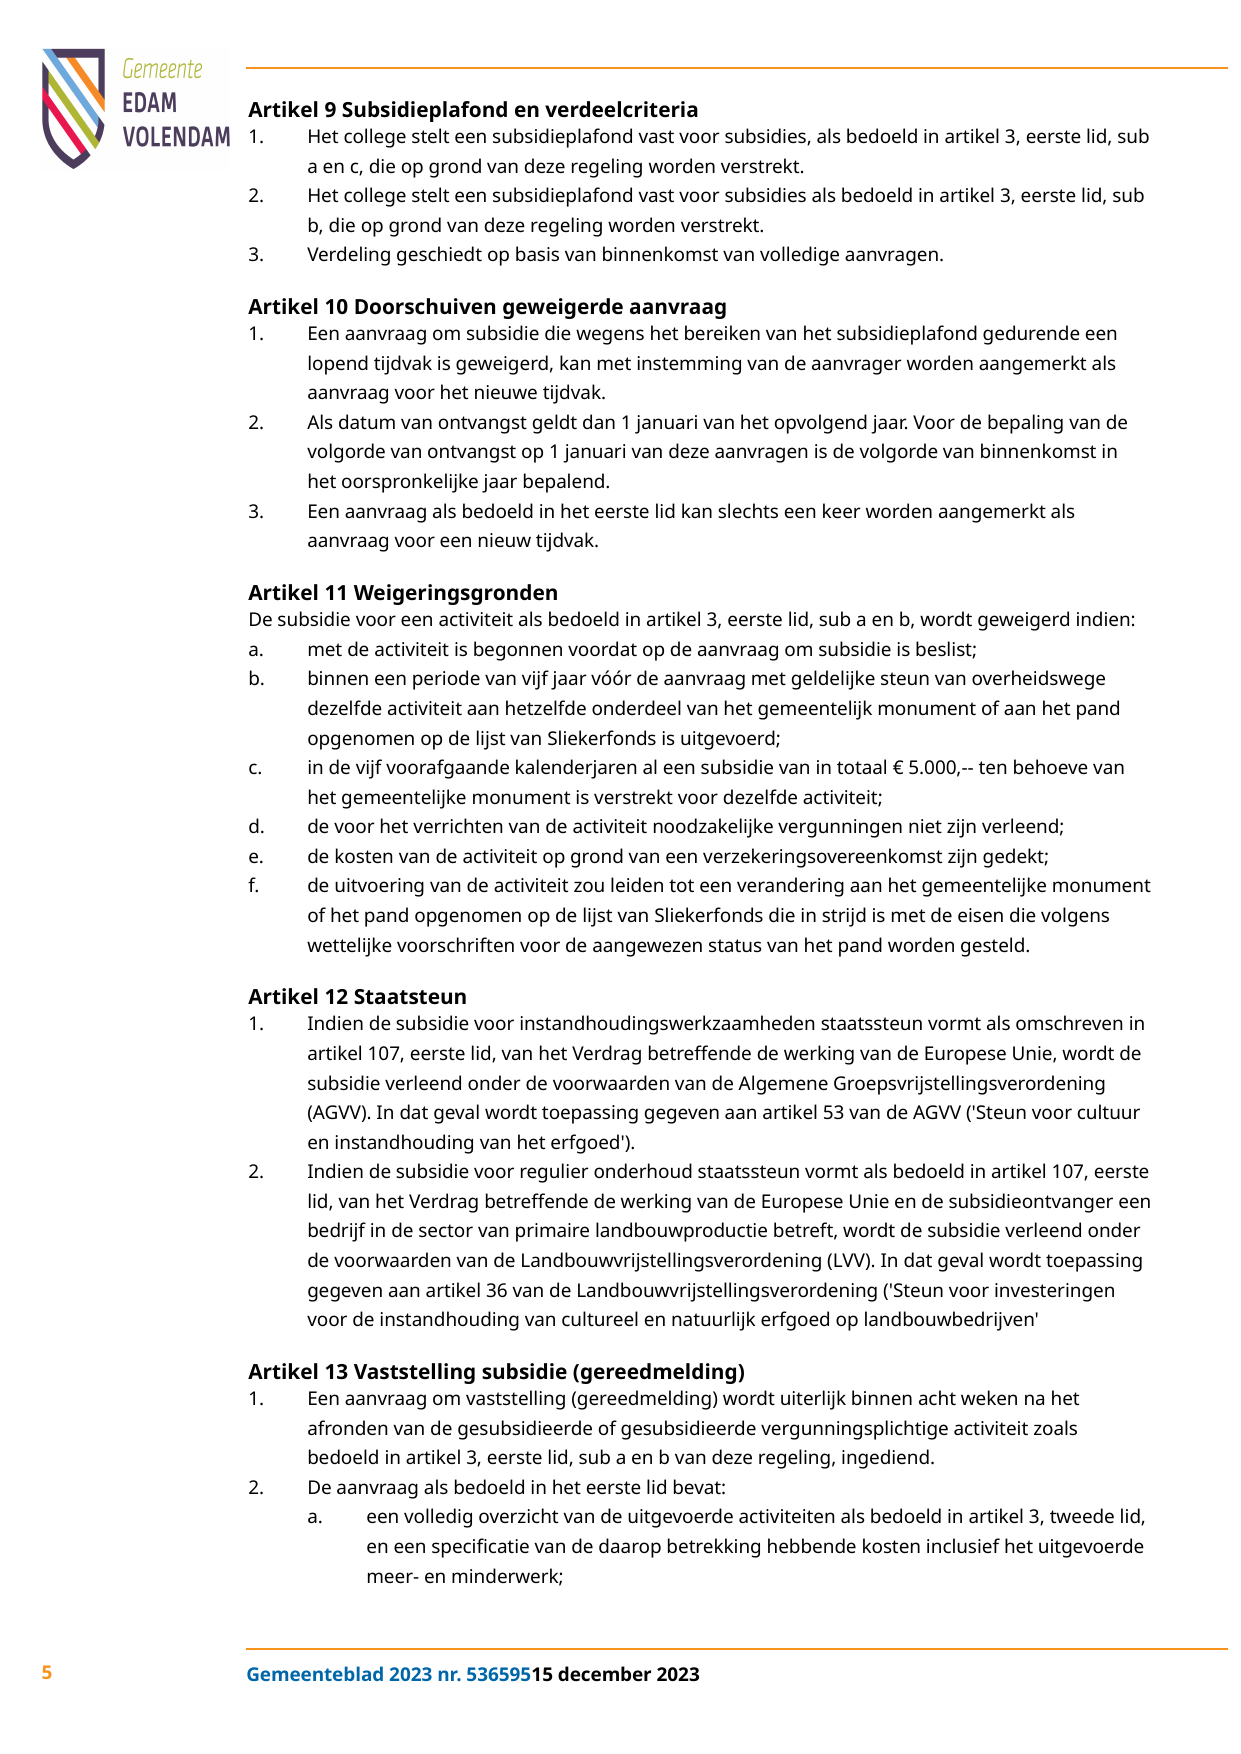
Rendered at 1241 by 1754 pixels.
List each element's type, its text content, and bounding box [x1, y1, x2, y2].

list De aanvraag als bedoeld in het eerste lid bevat: [248, 1474, 1152, 1500]
list Een aanvraag om vaststelling (gereedmelding) wordt uiterlijk binnen acht weken na het afronden van de gesubsidieerde of gesubsidieerde vergunningsplichtige activiteit zoals bedoeld in artikel 3, eerste lid, sub a en b van deze regeling, ingediend. [248, 1385, 1152, 1470]
list Als datum van ontvangst geldt dan 1 januari van het opvolgend jaar. Voor de bepaling van de volgorde van ontvangst op 1 januari van deze aanvragen is de volgorde van binnenkomst in het oorspronkelijke jaar bepalend. [248, 409, 1152, 494]
text Artikel 12 Staatsteun [248, 982, 1152, 1011]
list Verdeling geschiedt op basis van binnenkomst van volledige aanvragen. [248, 242, 1152, 267]
list binnen een periode van vijf jaar vóór de aanvraag met geldelijke steun van overheidswege dezelfde activiteit aan hetzelfde onderdeel van het gemeentelijk monument of aan het pand opgenomen op de lijst van Sliekerfonds is uitgevoerd; [248, 666, 1152, 750]
list de kosten van de activiteit op grond van een verzekeringsovereenkomst zijn gedekt; [248, 843, 1152, 869]
list met de activiteit is begonnen voordat op de aanvraag om subsidie is beslist; [248, 636, 1152, 662]
list Het college stelt een subsidieplafond vast voor subsidies als bedoeld in artikel 3, eerste lid, sub b, die op grond van deze regeling worden verstrekt. [248, 182, 1152, 238]
list de voor het verrichten van de activiteit noodzakelijke vergunningen niet zijn verleend; [248, 813, 1152, 839]
list in de vijf voorafgaande kalenderjaren al een subsidie van in totaal € 5.000,-- ten behoeve van het gemeentelijke monument is verstrekt voor dezelfde activiteit; [248, 754, 1152, 809]
text Artikel 9 Subsidieplafond en verdeelcriteria [248, 95, 1152, 123]
list Indien de subsidie voor regulier onderhoud staatssteun vormt als bedoeld in artikel 107, eerste lid, van het Verdrag betreffende de werking van de Europese Unie en de subsidieontvanger een bedrijf in de sector van primaire landbouwproductie betreft, wordt de subsidie verleend onder de voorwaarden van de Landbouwvrijstellingsverordening (LVV). In dat geval wordt toepassing gegeven aan artikel 36 van de Landbouwvrijstellingsverordening ('Steun voor investeringen voor de instandhouding van cultureel en natuurlijk erfgoed op landbouwbedrijven' [248, 1158, 1152, 1332]
list Indien de subsidie voor instandhoudingswerkzaamheden staatssteun vormt als omschreven in artikel 107, eerste lid, van het Verdrag betreffende de werking van de Europese Unie, wordt de subsidie verleend onder de voorwaarden van de Algemene Groepsvrijstellingsverordening (AGVV). In dat geval wordt toepassing gegeven aan artikel 53 van de AGVV ('Steun voor cultuur en instandhouding van het erfgoed'). [248, 1011, 1152, 1155]
text Artikel 10 Doorschuiven geweigerde aanvraag [248, 292, 1152, 320]
list Een aanvraag als bedoeld in het eerste lid kan slechts een keer worden aangemerkt als aanvraag voor een nieuw tijdvak. [248, 498, 1152, 553]
list Het college stelt een subsidieplafond vast voor subsidies, als bedoeld in artikel 3, eerste lid, sub a en c, die op grond van deze regeling worden verstrekt. [248, 123, 1152, 178]
text De subsidie voor een activiteit als bedoeld in artikel 3, eerste lid, sub a en b, wordt geweigerd indien: [248, 606, 1152, 632]
list een volledig overzicht van de uitgevoerde activiteiten als bedoeld in artikel 3, tweede lid, en een specificatie van de daarop betrekking hebbende kosten inclusief het uitgevoerde meer- en minderwerk; [307, 1504, 1152, 1588]
text Artikel 11 Weigeringsgronden [248, 578, 1152, 606]
text Artikel 13 Vaststelling subsidie (gereedmelding) [248, 1357, 1152, 1385]
list Een aanvraag om subsidie die wegens het bereiken van het subsidieplafond gedurende een lopend tijdvak is geweigerd, kan met instemming van de aanvrager worden aangemerkt als aanvraag voor het nieuwe tijdvak. [248, 320, 1152, 405]
list de uitvoering van de activiteit zou leiden tot een verandering aan het gemeentelijke monument of het pand opgenomen op de lijst van Sliekerfonds die in strijd is met de eisen die volgens wettelijke voorschriften voor de aangewezen status van het pand worden gesteld. [248, 873, 1152, 957]
picture [41, 47, 231, 172]
